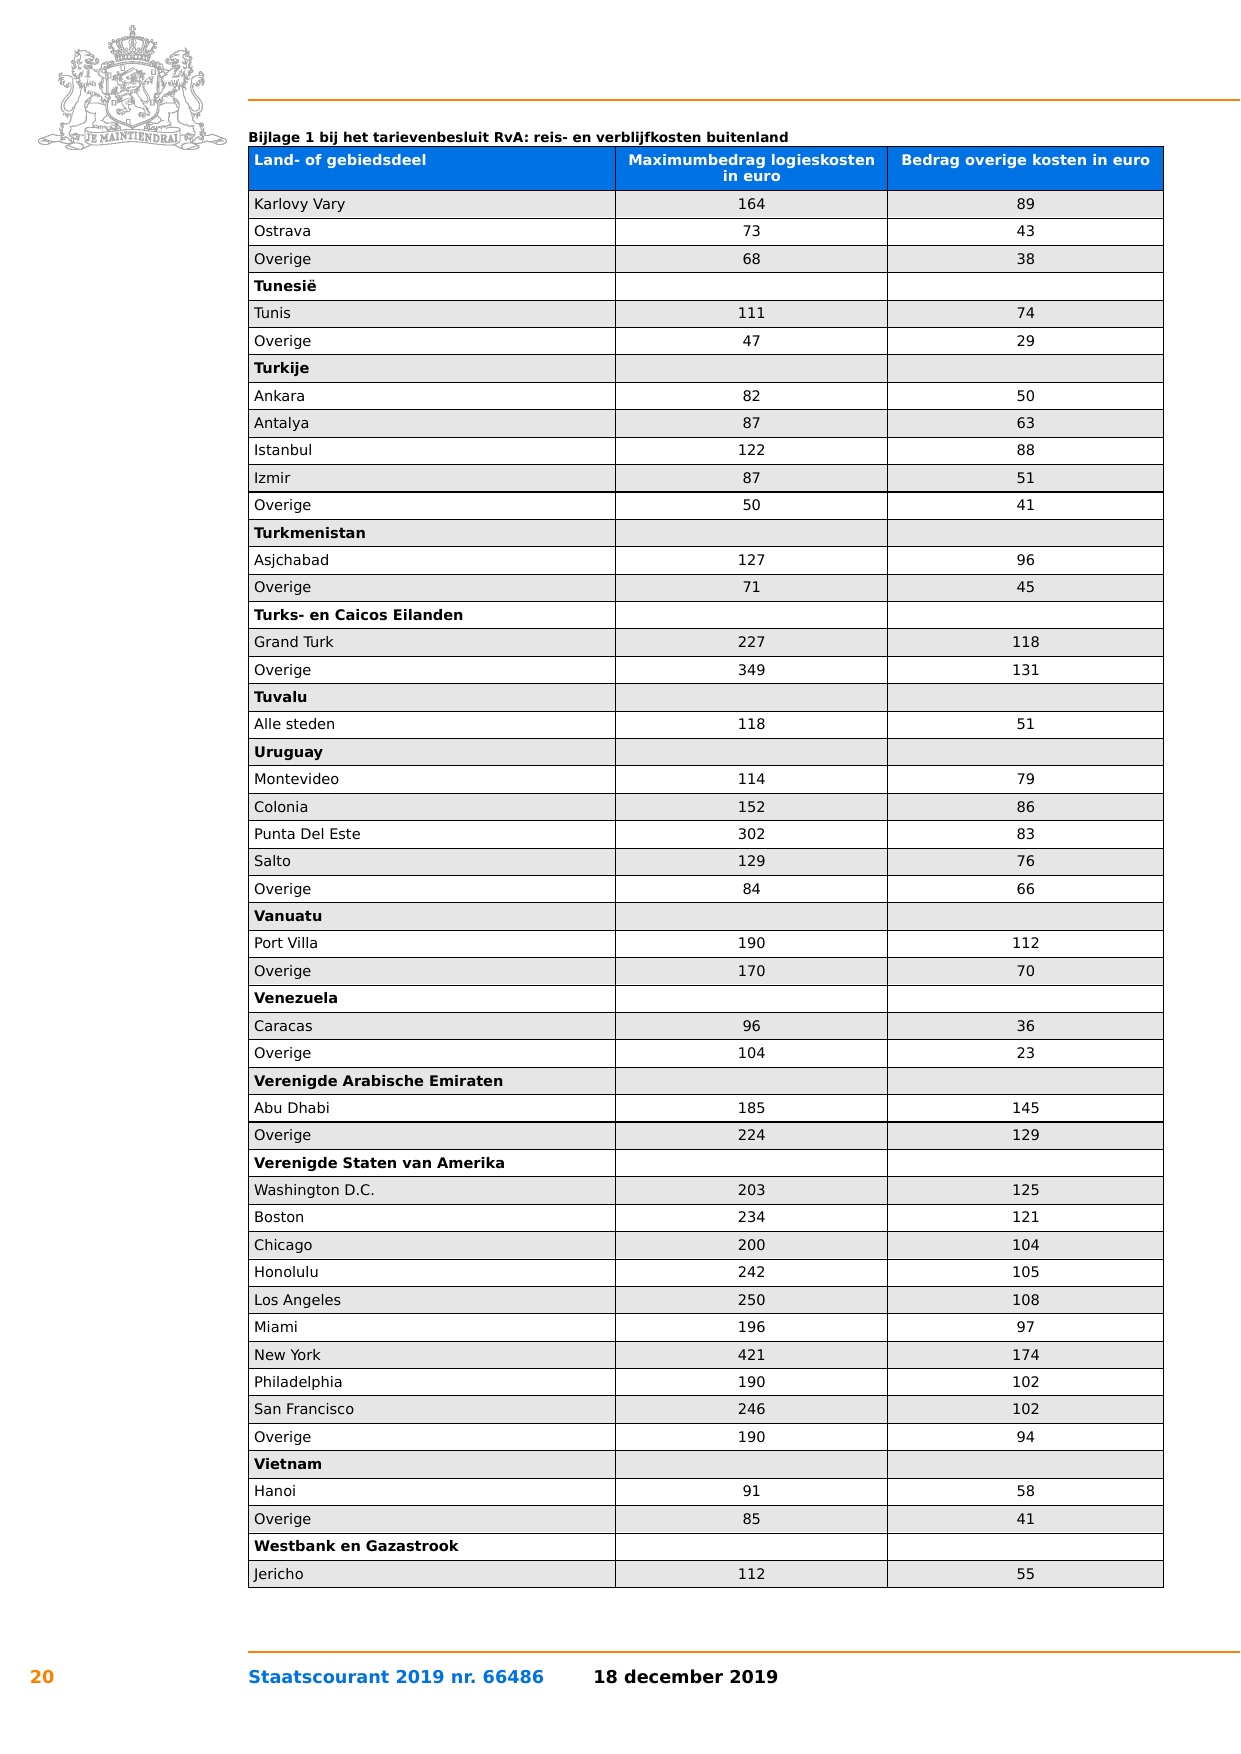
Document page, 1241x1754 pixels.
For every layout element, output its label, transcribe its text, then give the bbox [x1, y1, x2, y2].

table_cell 105 [888, 1260, 1163, 1286]
table_cell [616, 1451, 887, 1478]
table_cell [616, 1150, 887, 1176]
table_cell Montevideo [249, 766, 615, 793]
table_cell 190 [616, 1369, 887, 1395]
picture [38, 25, 227, 150]
table_cell 79 [888, 766, 1163, 793]
table_cell 104 [888, 1232, 1163, 1258]
table_cell 129 [616, 849, 887, 875]
table_cell 76 [888, 849, 1163, 875]
table_cell 174 [888, 1342, 1163, 1368]
table_cell 170 [616, 958, 887, 984]
table_cell Tuvalu [249, 684, 615, 711]
table_cell Salto [249, 849, 615, 875]
table_cell 121 [888, 1205, 1163, 1231]
table_cell San Francisco [249, 1396, 615, 1423]
table_cell [888, 1451, 1163, 1478]
table_cell Alle steden [249, 712, 615, 738]
table_cell [616, 739, 887, 765]
table_cell Overige [249, 876, 615, 902]
table_cell [888, 355, 1163, 382]
table_cell Antalya [249, 410, 615, 437]
table_cell 87 [616, 465, 887, 491]
table_cell Ostrava [249, 219, 615, 245]
table_cell Philadelphia [249, 1369, 615, 1395]
table_cell 102 [888, 1396, 1163, 1423]
table_cell 242 [616, 1260, 887, 1286]
table_cell Grand Turk [249, 629, 615, 656]
table_cell 85 [616, 1506, 887, 1532]
table_cell Washington D.C. [249, 1177, 615, 1204]
table_cell 43 [888, 219, 1163, 245]
table_cell 118 [888, 629, 1163, 656]
table_cell Land- of gebiedsdeel [249, 147, 615, 190]
table_cell [616, 273, 887, 299]
table_cell Overige [249, 657, 615, 683]
table_cell Colonia [249, 794, 615, 820]
table_cell [616, 1534, 887, 1560]
table_cell Verenigde Staten van Amerika [249, 1150, 615, 1176]
table_cell 190 [616, 1424, 887, 1450]
table_cell [616, 986, 887, 1012]
table_cell 38 [888, 246, 1163, 272]
table_cell 122 [616, 438, 887, 464]
table_cell [888, 739, 1163, 765]
table_cell Bedrag overige kosten in euro [888, 147, 1163, 190]
table_cell 185 [616, 1095, 887, 1121]
table_cell 164 [616, 191, 887, 217]
table_cell 114 [616, 766, 887, 793]
table_cell 58 [888, 1479, 1163, 1505]
table_cell Tunesië [249, 273, 615, 299]
table_cell 74 [888, 301, 1163, 327]
table_cell 118 [616, 712, 887, 738]
table_cell Punta Del Este [249, 821, 615, 847]
table_cell 227 [616, 629, 887, 656]
table_cell 421 [616, 1342, 887, 1368]
table_cell [616, 903, 887, 930]
table_cell Overige [249, 1506, 615, 1532]
table_cell 246 [616, 1396, 887, 1423]
table_cell Venezuela [249, 986, 615, 1012]
table_cell Westbank en Gazastrook [249, 1534, 615, 1560]
table_cell 36 [888, 1013, 1163, 1039]
table_cell 349 [616, 657, 887, 683]
table_cell Miami [249, 1314, 615, 1341]
table_cell 51 [888, 465, 1163, 491]
table_cell 190 [616, 931, 887, 957]
table_cell 203 [616, 1177, 887, 1204]
table_cell [616, 602, 887, 628]
table_cell [616, 684, 887, 711]
table_cell 111 [616, 301, 887, 327]
table_cell 96 [888, 547, 1163, 573]
table_cell 63 [888, 410, 1163, 437]
table_cell 41 [888, 1506, 1163, 1532]
table_cell Ankara [249, 383, 615, 409]
table_cell 302 [616, 821, 887, 847]
table_cell [888, 1068, 1163, 1094]
table_cell Overige [249, 493, 615, 519]
table_cell Overige [249, 328, 615, 354]
table_cell Hanoi [249, 1479, 615, 1505]
table_cell 51 [888, 712, 1163, 738]
table_cell 200 [616, 1232, 887, 1258]
table_cell Tunis [249, 301, 615, 327]
table_cell Boston [249, 1205, 615, 1231]
table_cell [888, 903, 1163, 930]
table_cell 94 [888, 1424, 1163, 1450]
table_cell Verenigde Arabische Emiraten [249, 1068, 615, 1094]
table_cell New York [249, 1342, 615, 1368]
table_cell Overige [249, 575, 615, 601]
table_cell 112 [616, 1561, 887, 1587]
table_header Bijlage 1 bij het tarievenbesluit RvA: reis- en verblijfkosten buitenland [248, 130, 1163, 146]
table_cell 125 [888, 1177, 1163, 1204]
table_cell 66 [888, 876, 1163, 902]
table_cell 45 [888, 575, 1163, 601]
table_cell 97 [888, 1314, 1163, 1341]
table_cell Overige [249, 958, 615, 984]
table_cell 50 [888, 383, 1163, 409]
table_cell Turks- en Caicos Eilanden [249, 602, 615, 628]
table_cell Los Angeles [249, 1287, 615, 1313]
table_cell [616, 355, 887, 382]
table_cell Port Villa [249, 931, 615, 957]
table_cell [888, 684, 1163, 711]
table_cell Chicago [249, 1232, 615, 1258]
table_cell 23 [888, 1040, 1163, 1067]
table_cell 70 [888, 958, 1163, 984]
table_cell Jericho [249, 1561, 615, 1587]
table_cell 91 [616, 1479, 887, 1505]
table_cell [888, 986, 1163, 1012]
table_cell Overige [249, 1040, 615, 1067]
table_cell 84 [616, 876, 887, 902]
table_cell 83 [888, 821, 1163, 847]
table_cell 29 [888, 328, 1163, 354]
table_cell 131 [888, 657, 1163, 683]
table_cell 47 [616, 328, 887, 354]
table_cell Turkmenistan [249, 520, 615, 546]
table_cell 82 [616, 383, 887, 409]
table_cell Karlovy Vary [249, 191, 615, 217]
table_cell 89 [888, 191, 1163, 217]
table_cell 68 [616, 246, 887, 272]
table_cell [888, 520, 1163, 546]
table_cell [888, 1150, 1163, 1176]
table_cell 88 [888, 438, 1163, 464]
table_cell [616, 1068, 887, 1094]
table_cell Asjchabad [249, 547, 615, 573]
table_cell Vanuatu [249, 903, 615, 930]
table_cell 41 [888, 493, 1163, 519]
table_cell 71 [616, 575, 887, 601]
table_cell Overige [249, 1424, 615, 1450]
table_cell [888, 602, 1163, 628]
table_cell [888, 1534, 1163, 1560]
table_cell 87 [616, 410, 887, 437]
table_cell Overige [249, 246, 615, 272]
table_cell Maximumbedrag logieskosten in euro [616, 147, 887, 190]
table_cell [888, 273, 1163, 299]
table_cell Turkije [249, 355, 615, 382]
table_cell 127 [616, 547, 887, 573]
table_cell 234 [616, 1205, 887, 1231]
table_cell 73 [616, 219, 887, 245]
table_cell 250 [616, 1287, 887, 1313]
table_cell Abu Dhabi [249, 1095, 615, 1121]
table_cell 104 [616, 1040, 887, 1067]
table_cell 129 [888, 1123, 1163, 1149]
table_cell 50 [616, 493, 887, 519]
table_cell [616, 520, 887, 546]
table_cell 196 [616, 1314, 887, 1341]
table_cell 86 [888, 794, 1163, 820]
table_cell 96 [616, 1013, 887, 1039]
table_cell Overige [249, 1123, 615, 1149]
table_cell 112 [888, 931, 1163, 957]
table_cell Caracas [249, 1013, 615, 1039]
table_cell 145 [888, 1095, 1163, 1121]
table_cell Vietnam [249, 1451, 615, 1478]
table_cell 108 [888, 1287, 1163, 1313]
table_cell 152 [616, 794, 887, 820]
table_cell Istanbul [249, 438, 615, 464]
table_cell Honolulu [249, 1260, 615, 1286]
table_cell 55 [888, 1561, 1163, 1587]
table_cell 102 [888, 1369, 1163, 1395]
table_cell Izmir [249, 465, 615, 491]
table_cell Uruguay [249, 739, 615, 765]
table_cell 224 [616, 1123, 887, 1149]
